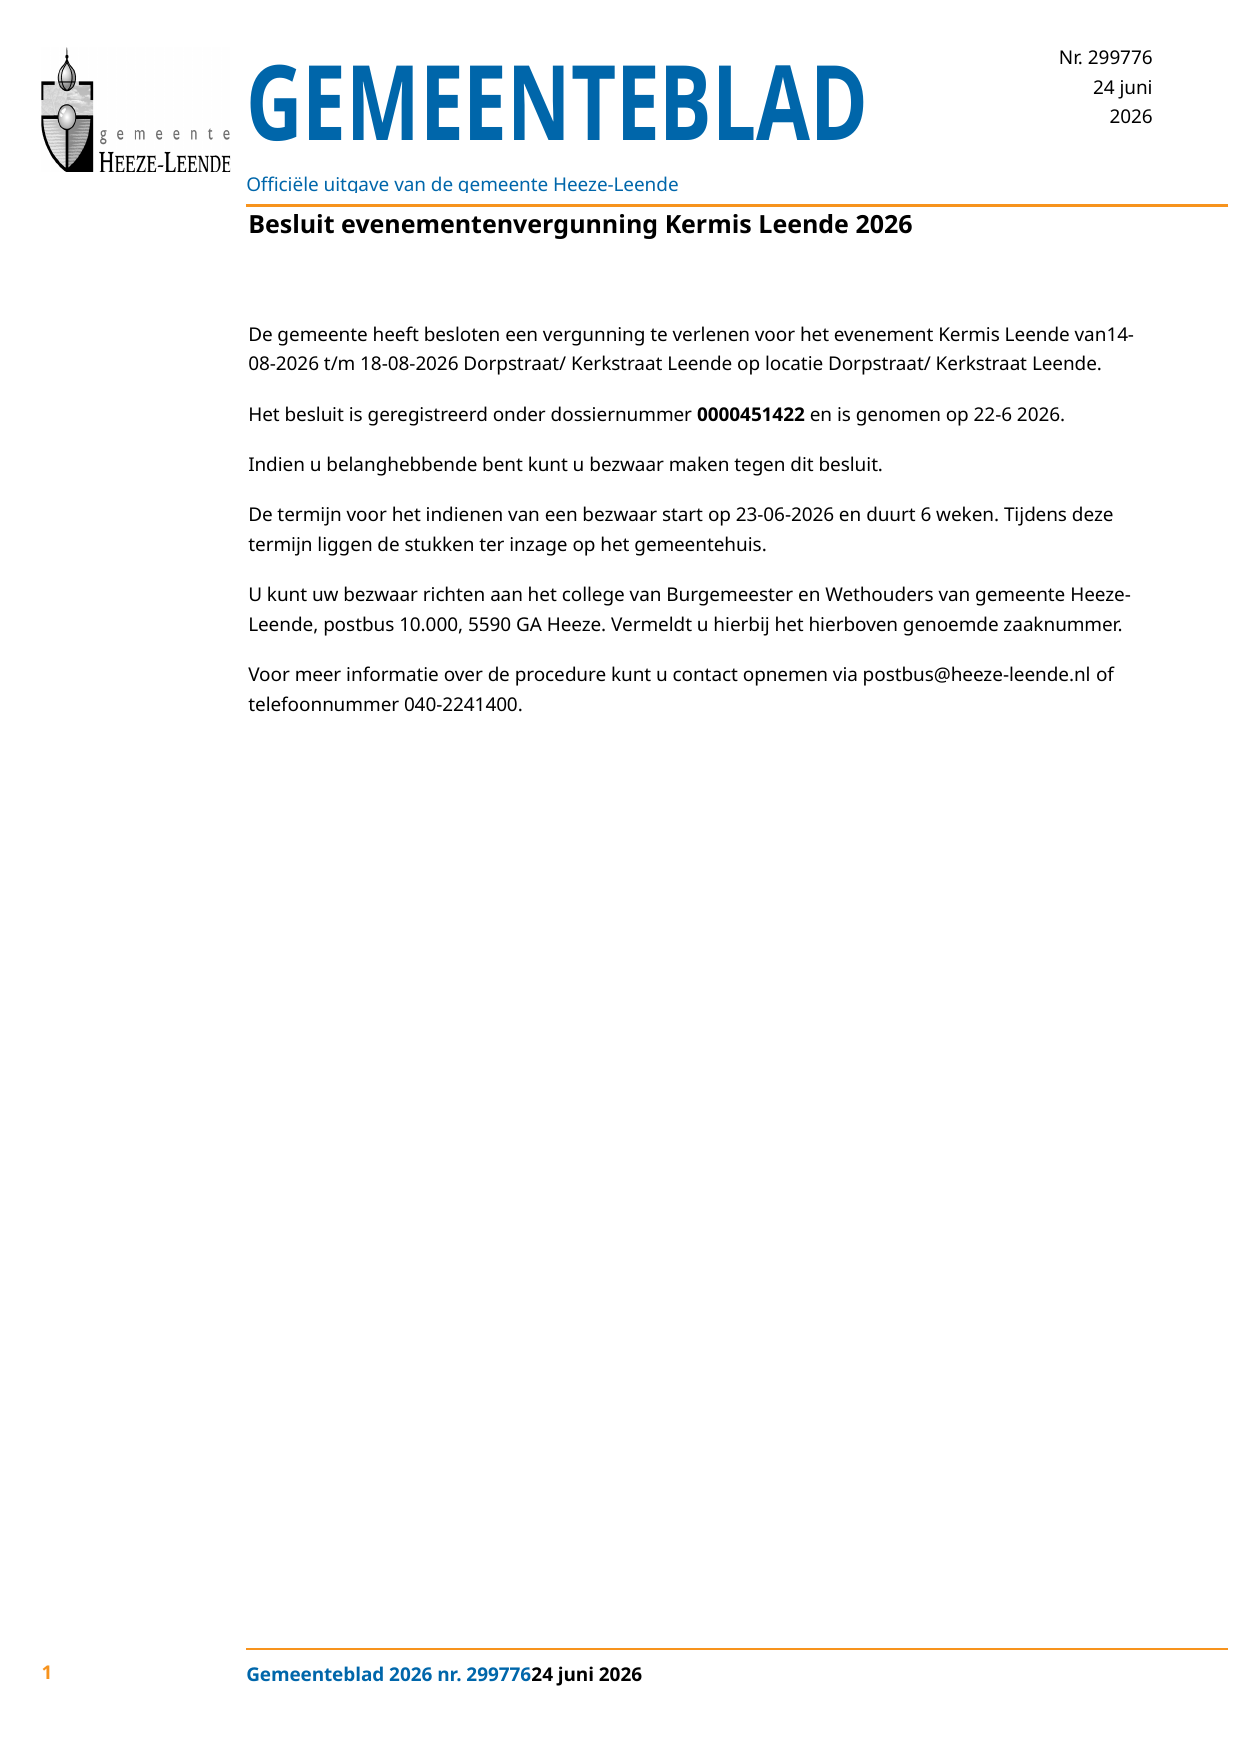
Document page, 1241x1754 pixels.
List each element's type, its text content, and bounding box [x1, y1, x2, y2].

text De gemeente heeft besloten een vergunning te verlenen voor het evenement Kermis Leende van14-08-2026 t/m 18-08-2026 Dorpstraat/ Kerkstraat Leende op locatie Dorpstraat/ Kerkstraat Leende. [248, 321, 1152, 376]
text De termijn voor het indienen van een bezwaar start op 23-06-2026 en duurt 6 weken. Tijdens deze termijn liggen de stukken ter inzage op het gemeentehuis. [248, 502, 1152, 557]
text Besluit evenementenvergunning Kermis Leende 2026 [248, 207, 1152, 241]
text Voor meer informatie over de procedure kunt u contact opnemen via postbus@heeze-leende.nl of telefoonnummer 040-2241400. [248, 662, 1152, 717]
picture [41, 47, 231, 172]
text Het besluit is geregistreerd onder dossiernummer 0000451422 en is genomen op 22-6 2026. [248, 401, 1152, 426]
text Indien u belanghebbende bent kunt u bezwaar maken tegen dit besluit. [248, 451, 1152, 477]
text U kunt uw bezwaar richten aan het college van Burgemeester en Wethouders van gemeente Heeze-Leende, postbus 10.000, 5590 GA Heeze. Vermeldt u hierbij het hierboven genoemde zaaknummer. [248, 582, 1152, 637]
